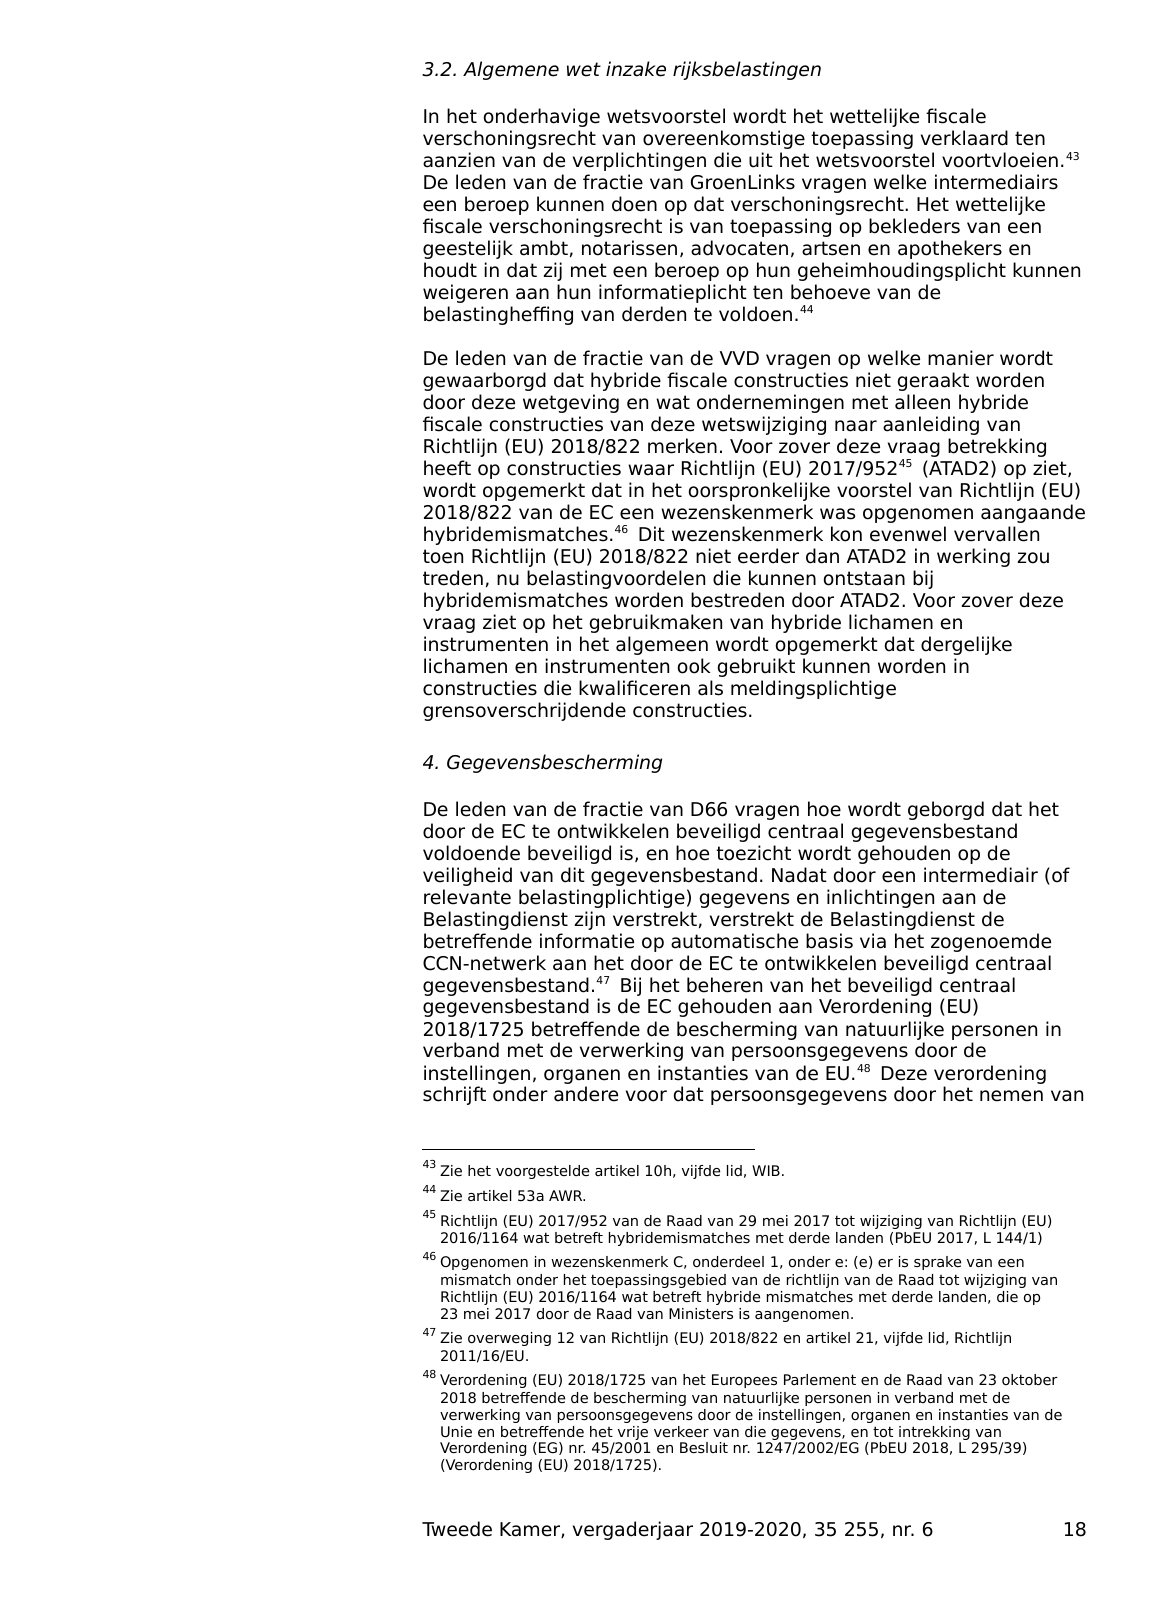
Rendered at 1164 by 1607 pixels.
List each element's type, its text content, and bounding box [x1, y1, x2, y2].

text De leden van de fractie van D66 vragen hoe wordt geborgd dat het door de EC te ontwikkelen beveiligd centraal gegevensbestand voldoende beveiligd is, en hoe toezicht wordt gehouden op de veiligheid van dit gegevensbestand. Nadat door een intermediair (of relevante belastingplichtige) gegevens en inlichtingen aan de Belastingdienst zijn verstrekt, verstrekt de Belastingdienst de betreffende informatie op automatische basis via het zogenoemde CCN-netwerk aan het door de EC te ontwikkelen beveiligd centraal gegevensbestand. Bij het beheren van het beveiligd centraal gegevensbestand is de EC gehouden aan Verordening (EU) 2018/1725 betreffende de bescherming van natuurlijke personen in verband met de verwerking van persoonsgegevens door de instellingen, organen en instanties van de EU. Deze verordening schrijft onder andere voor dat persoonsgegevens door het nemen van [422, 799, 1087, 1106]
text De leden van de fractie van de VVD vragen op welke manier wordt gewaarborgd dat hybride fiscale constructies niet geraakt worden door deze wetgeving en wat ondernemingen met alleen hybride fiscale constructies van deze wetswijziging naar aanleiding van Richtlijn (EU) 2018/822 merken. Voor zover deze vraag betrekking heeft op constructies waar Richtlijn (EU) 2017/952 (ATAD2) op ziet, wordt opgemerkt dat in het oorspronkelijke voorstel van Richtlijn (EU) 2018/822 van de EC een wezenskenmerk was opgenomen aangaande hybridemismatches. Dit wezenskenmerk kon evenwel vervallen toen Richtlijn (EU) 2018/822 niet eerder dan ATAD2 in werking zou treden, nu belastingvoordelen die kunnen ontstaan bij hybridemismatches worden bestreden door ATAD2. Voor zover deze vraag ziet op het gebruikmaken van hybride lichamen en instrumenten in het algemeen wordt opgemerkt dat dergelijke lichamen en instrumenten ook gebruikt kunnen worden in constructies die kwalificeren als meldingsplichtige grensoverschrijdende constructies. [422, 348, 1087, 722]
text Opgenomen in wezenskenmerk C, onderdeel 1, onder e: (e) er is sprake van een mismatch onder het toepassingsgebied van de richtlijn van de Raad tot wijziging van Richtlijn (EU) 2016/1164 wat betreft hybride mismatches met derde landen, die op 23 mei 2017 door de Raad van Ministers is aangenomen. [422, 1250, 1087, 1323]
text In het onderhavige wetsvoorstel wordt het wettelijke fiscale verschoningsrecht van overeenkomstige toepassing verklaard ten aanzien van de verplichtingen die uit het wetsvoorstel voortvloeien. De leden van de fractie van GroenLinks vragen welke intermediairs een beroep kunnen doen op dat verschoningsrecht. Het wettelijke fiscale verschoningsrecht is van toepassing op bekleders van een geestelijk ambt, notarissen, advocaten, artsen en apothekers en houdt in dat zij met een beroep op hun geheimhoudingsplicht kunnen weigeren aan hun informatieplicht ten behoeve van de belastingheffing van derden te voldoen. [422, 106, 1087, 326]
text Zie het voorgestelde artikel 10h, vijfde lid, WIB. [422, 1158, 1087, 1181]
subtitle 4. Gegevensbescherming [422, 752, 1087, 774]
text Zie artikel 53a AWR. [422, 1183, 1087, 1206]
text Verordening (EU) 2018/1725 van het Europees Parlement en de Raad van 23 oktober 2018 betreffende de bescherming van natuurlijke personen in verband met de verwerking van persoonsgegevens door de instellingen, organen en instanties van de Unie en betreffende het vrije verkeer van die gegevens, en tot intrekking van Verordening (EG) nr. 45/2001 en Besluit nr. 1247/2002/EG (PbEU 2018, L 295/39) (Verordening (EU) 2018/1725). [422, 1368, 1087, 1474]
text Richtlijn (EU) 2017/952 van de Raad van 29 mei 2017 tot wijziging van Richtlijn (EU) 2016/1164 wat betreft hybridemismatches met derde landen (PbEU 2017, L 144/1) [422, 1208, 1087, 1247]
text Zie overweging 12 van Richtlijn (EU) 2018/822 en artikel 21, vijfde lid, Richtlijn 2011/16/EU. [422, 1326, 1087, 1365]
subtitle 3.2. Algemene wet inzake rijksbelastingen [422, 59, 1087, 81]
